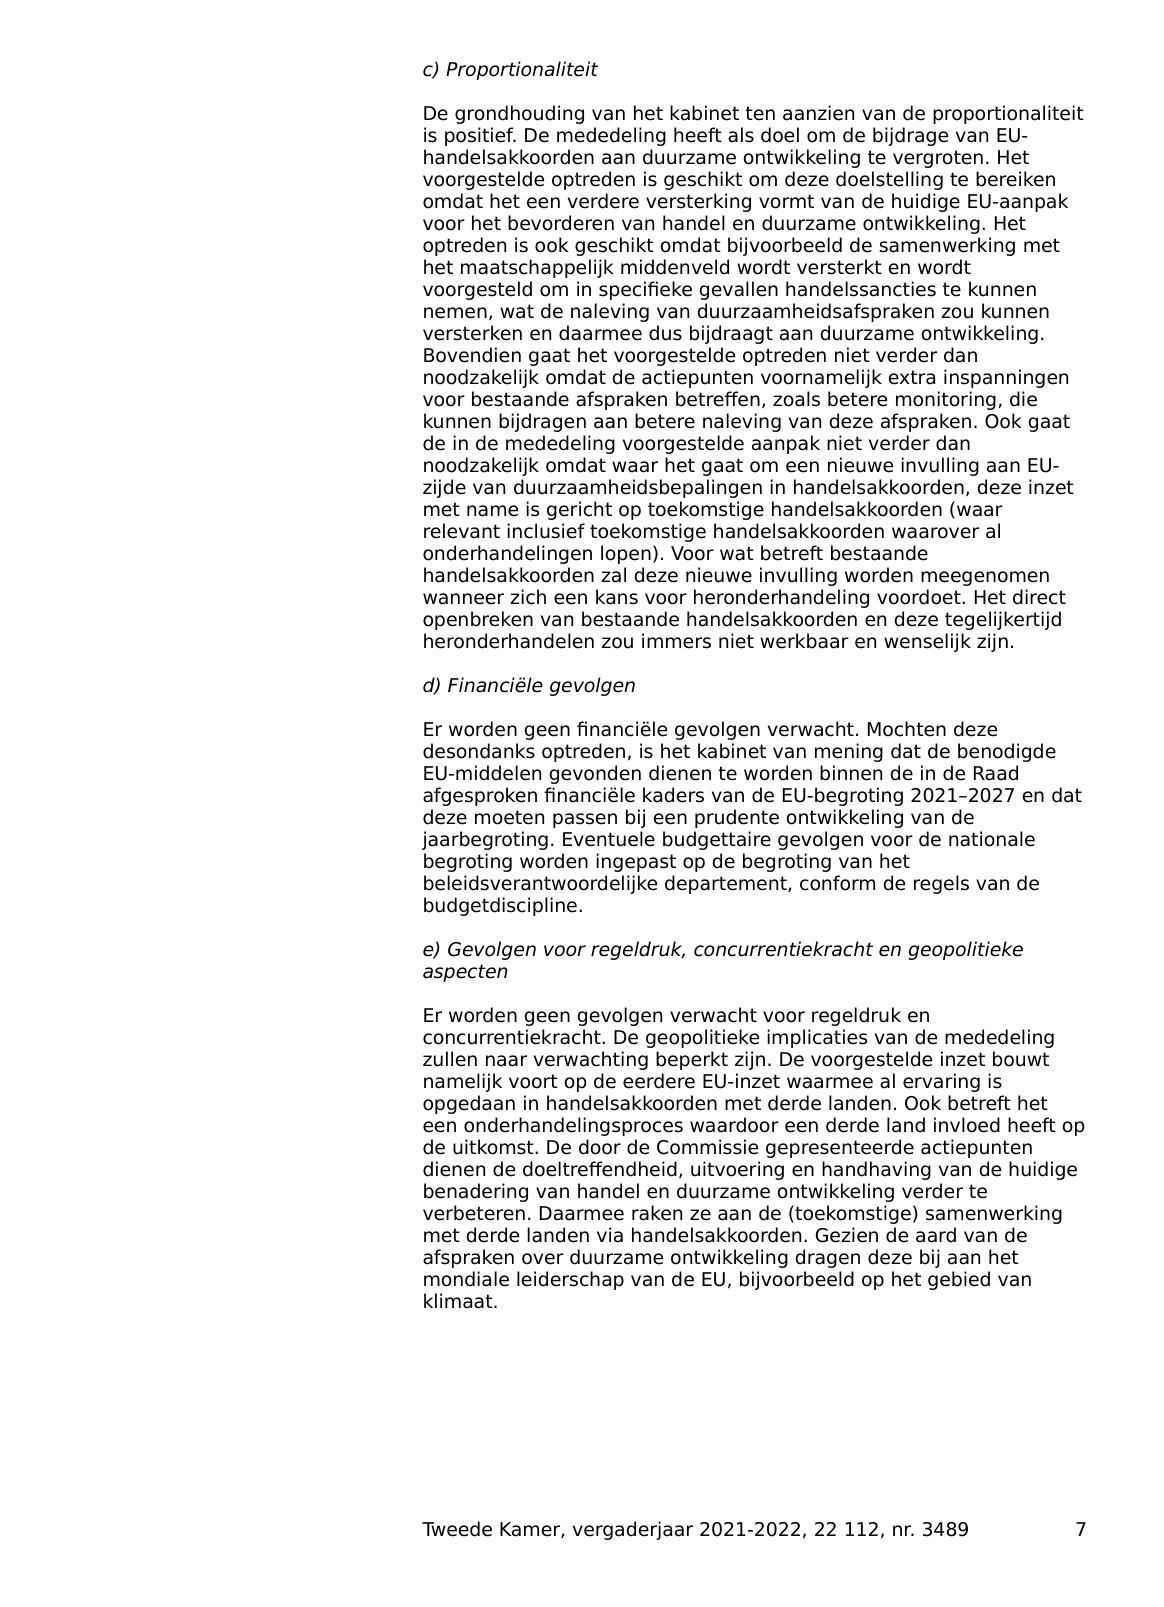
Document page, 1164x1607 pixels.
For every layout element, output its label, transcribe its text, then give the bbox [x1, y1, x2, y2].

text Er worden geen financiële gevolgen verwacht. Mochten deze desondanks optreden, is het kabinet van mening dat de benodigde EU-middelen gevonden dienen te worden binnen de in de Raad afgesproken financiële kaders van de EU-begroting 2021–2027 en dat deze moeten passen bij een prudente ontwikkeling van de jaarbegroting. Eventuele budgettaire gevolgen voor de nationale begroting worden ingepast op de begroting van het beleidsverantwoordelijke departement, conform de regels van de budgetdiscipline. [422, 719, 1087, 917]
text Er worden geen gevolgen verwacht voor regeldruk en concurrentiekracht. De geopolitieke implicaties van de mededeling zullen naar verwachting beperkt zijn. De voorgestelde inzet bouwt namelijk voort op de eerdere EU-inzet waarmee al ervaring is opgedaan in handelsakkoorden met derde landen. Ook betreft het een onderhandelingsproces waardoor een derde land invloed heeft op de uitkomst. De door de Commissie gepresenteerde actiepunten dienen de doeltreffendheid, uitvoering en handhaving van de huidige benadering van handel en duurzame ontwikkeling verder te verbeteren. Daarmee raken ze aan de (toekomstige) samenwerking met derde landen via handelsakkoorden. Gezien de aard van de afspraken over duurzame ontwikkeling dragen deze bij aan het mondiale leiderschap van de EU, bijvoorbeeld op het gebied van klimaat. [422, 1005, 1087, 1313]
subtitle d) Financiële gevolgen [422, 675, 1087, 697]
subtitle e) Gevolgen voor regeldruk, concurrentiekracht en geopolitieke aspecten [422, 939, 1087, 983]
subtitle c) Proportionaliteit [422, 59, 1087, 81]
text De grondhouding van het kabinet ten aanzien van de proportionaliteit is positief. De mededeling heeft als doel om de bijdrage van EU-handelsakkoorden aan duurzame ontwikkeling te vergroten. Het voorgestelde optreden is geschikt om deze doelstelling te bereiken omdat het een verdere versterking vormt van de huidige EU-aanpak voor het bevorderen van handel en duurzame ontwikkeling. Het optreden is ook geschikt omdat bijvoorbeeld de samenwerking met het maatschappelijk middenveld wordt versterkt en wordt voorgesteld om in specifieke gevallen handelssancties te kunnen nemen, wat de naleving van duurzaamheidsafspraken zou kunnen versterken en daarmee dus bijdraagt aan duurzame ontwikkeling. Bovendien gaat het voorgestelde optreden niet verder dan noodzakelijk omdat de actiepunten voornamelijk extra inspanningen voor bestaande afspraken betreffen, zoals betere monitoring, die kunnen bijdragen aan betere naleving van deze afspraken. Ook gaat de in de mededeling voorgestelde aanpak niet verder dan noodzakelijk omdat waar het gaat om een nieuwe invulling aan EU-zijde van duurzaamheidsbepalingen in handelsakkoorden, deze inzet met name is gericht op toekomstige handelsakkoorden (waar relevant inclusief toekomstige handelsakkoorden waarover al onderhandelingen lopen). Voor wat betreft bestaande handelsakkoorden zal deze nieuwe invulling worden meegenomen wanneer zich een kans voor heronderhandeling voordoet. Het direct openbreken van bestaande handelsakkoorden en deze tegelijkertijd heronderhandelen zou immers niet werkbaar en wenselijk zijn. [422, 103, 1087, 653]
